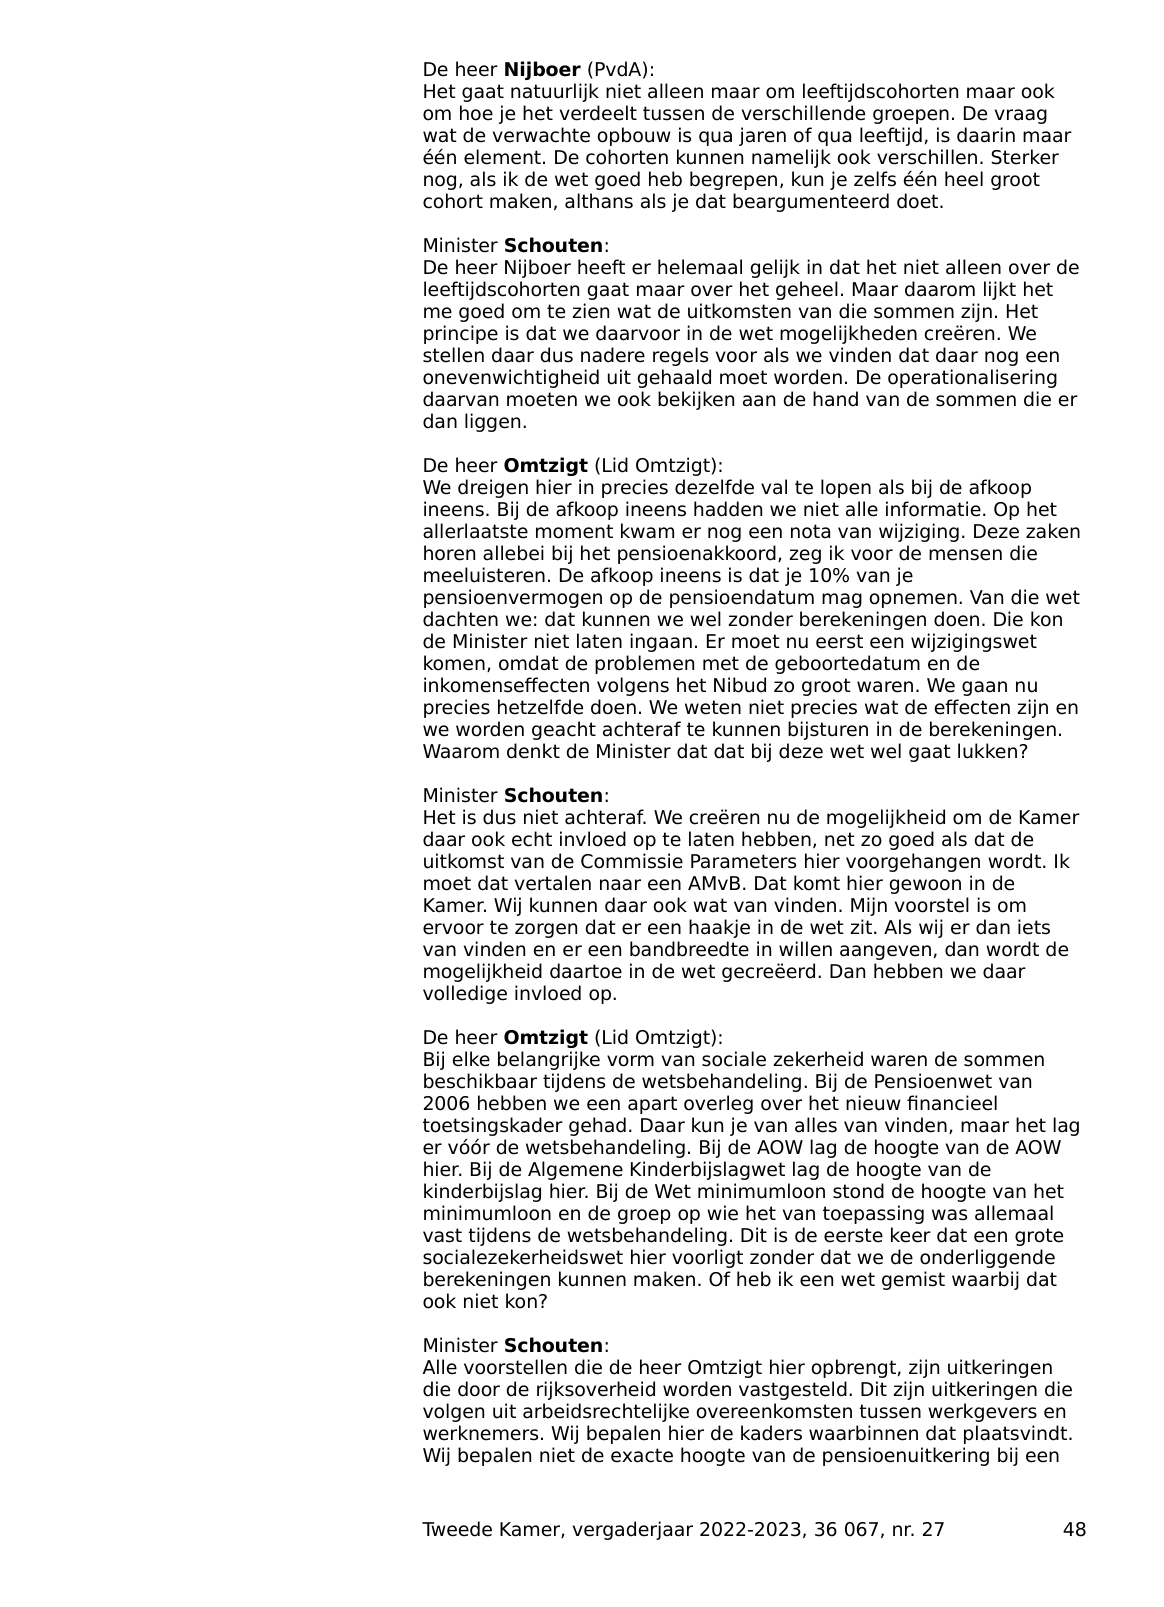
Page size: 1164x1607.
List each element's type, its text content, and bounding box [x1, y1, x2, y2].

text We dreigen hier in precies dezelfde val te lopen als bij de afkoop ineens. Bij de afkoop ineens hadden we niet alle informatie. Op het allerlaatste moment kwam er nog een nota van wijziging. Deze zaken horen allebei bij het pensioenakkoord, zeg ik voor de mensen die meeluisteren. De afkoop ineens is dat je 10% van je pensioenvermogen op de pensioendatum mag opnemen. Van die wet dachten we: dat kunnen we wel zonder berekeningen doen. Die kon de Minister niet laten ingaan. Er moet nu eerst een wijzigingswet komen, omdat de problemen met de geboortedatum en de inkomenseffecten volgens het Nibud zo groot waren. We gaan nu precies hetzelfde doen. We weten niet precies wat de effecten zijn en we worden geacht achteraf te kunnen bijsturen in de berekeningen. Waarom denkt de Minister dat dat bij deze wet wel gaat lukken? [422, 477, 1087, 763]
text Het is dus niet achteraf. We creëren nu de mogelijkheid om de Kamer daar ook echt invloed op te laten hebben, net zo goed als dat de uitkomst van de Commissie Parameters hier voorgehangen wordt. Ik moet dat vertalen naar een AMvB. Dat komt hier gewoon in de Kamer. Wij kunnen daar ook wat van vinden. Mijn voorstel is om ervoor te zorgen dat er een haakje in de wet zit. Als wij er dan iets van vinden en er een bandbreedte in willen aangeven, dan wordt de mogelijkheid daartoe in de wet gecreëerd. Dan hebben we daar volledige invloed op. [422, 807, 1087, 1005]
text Alle voorstellen die de heer Omtzigt hier opbrengt, zijn uitkeringen die door de rijksoverheid worden vastgesteld. Dit zijn uitkeringen die volgen uit arbeidsrechtelijke overeenkomsten tussen werkgevers en werknemers. Wij bepalen hier de kaders waarbinnen dat plaatsvindt. Wij bepalen niet de exacte hoogte van de pensioenuitkering bij een [422, 1357, 1087, 1467]
text De heer Nijboer (PvdA): [422, 59, 1087, 81]
text De heer Nijboer heeft er helemaal gelijk in dat het niet alleen over de leeftijdscohorten gaat maar over het geheel. Maar daarom lijkt het me goed om te zien wat de uitkomsten van die sommen zijn. Het principe is dat we daarvoor in de wet mogelijkheden creëren. We stellen daar dus nadere regels voor als we vinden dat daar nog een onevenwichtigheid uit gehaald moet worden. De operationalisering daarvan moeten we ook bekijken aan de hand van de sommen die er dan liggen. [422, 257, 1087, 433]
text Minister Schouten: [422, 785, 1087, 807]
text Bij elke belangrijke vorm van sociale zekerheid waren de sommen beschikbaar tijdens de wetsbehandeling. Bij de Pensioenwet van 2006 hebben we een apart overleg over het nieuw financieel toetsingskader gehad. Daar kun je van alles van vinden, maar het lag er vóór de wetsbehandeling. Bij de AOW lag de hoogte van de AOW hier. Bij de Algemene Kinderbijslagwet lag de hoogte van de kinderbijslag hier. Bij de Wet minimumloon stond de hoogte van het minimumloon en de groep op wie het van toepassing was allemaal vast tijdens de wetsbehandeling. Dit is de eerste keer dat een grote socialezekerheidswet hier voorligt zonder dat we de onderliggende berekeningen kunnen maken. Of heb ik een wet gemist waarbij dat ook niet kon? [422, 1049, 1087, 1313]
text Minister Schouten: [422, 1335, 1087, 1357]
text Minister Schouten: [422, 235, 1087, 257]
text Het gaat natuurlijk niet alleen maar om leeftijdscohorten maar ook om hoe je het verdeelt tussen de verschillende groepen. De vraag wat de verwachte opbouw is qua jaren of qua leeftijd, is daarin maar één element. De cohorten kunnen namelijk ook verschillen. Sterker nog, als ik de wet goed heb begrepen, kun je zelfs één heel groot cohort maken, althans als je dat beargumenteerd doet. [422, 81, 1087, 213]
text De heer Omtzigt (Lid Omtzigt): [422, 1027, 1087, 1049]
text De heer Omtzigt (Lid Omtzigt): [422, 455, 1087, 477]
